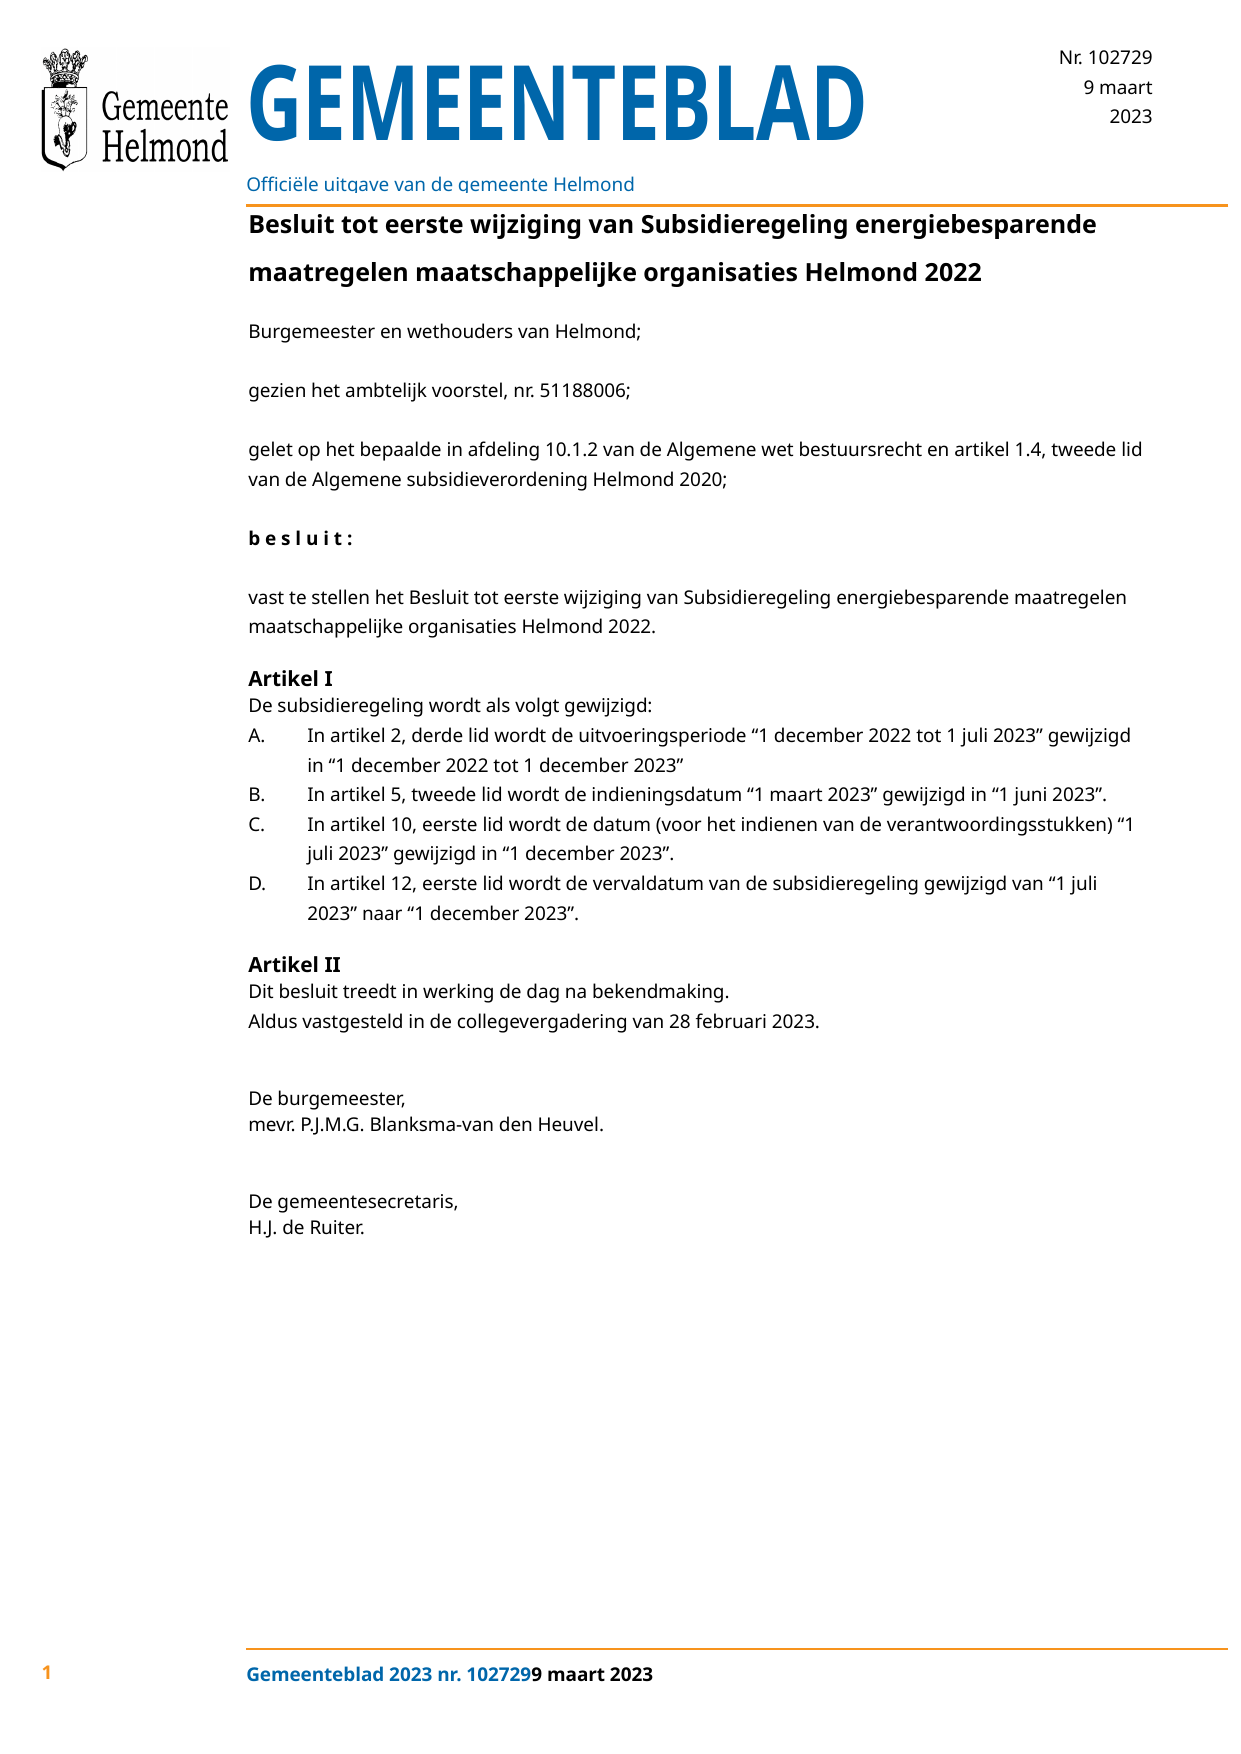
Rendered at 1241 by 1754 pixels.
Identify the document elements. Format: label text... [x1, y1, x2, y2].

text H.J. de Ruiter. [248, 1214, 1152, 1240]
text Besluit tot eerste wijziging van Subsidieregeling energiebesparende maatregelen maatschappelijke organisaties Helmond 2022 [248, 207, 1152, 288]
text Dit besluit treedt in werking de dag na bekendmaking. [248, 978, 1152, 1004]
text Artikel II [248, 950, 1152, 978]
text De gemeentesecretaris, [248, 1188, 1152, 1214]
text Burgemeester en wethouders van Helmond; [248, 318, 1152, 344]
text vast te stellen het Besluit tot eerste wijziging van Subsidieregeling energiebesparende maatregelen maatschappelijke organisaties Helmond 2022. [248, 584, 1152, 639]
text b e s l u i t : [248, 525, 1152, 551]
list In artikel 10, eerste lid wordt de datum (voor het indienen van de verantwoordingsstukken) “1 juli 2023” gewijzigd in “1 december 2023”. [248, 811, 1152, 866]
text mevr. P.J.M.G. Blanksma-van den Heuvel. [248, 1111, 1152, 1137]
text De burgemeester, [248, 1085, 1152, 1111]
picture [41, 47, 231, 172]
list In artikel 2, derde lid wordt de uitvoeringsperiode “1 december 2022 tot 1 juli 2023” gewijzigd in “1 december 2022 tot 1 december 2023” [248, 722, 1152, 777]
text Aldus vastgesteld in de collegevergadering van 28 februari 2023. [248, 1008, 1152, 1034]
text gezien het ambtelijk voorstel, nr. 51188006; [248, 377, 1152, 403]
text De subsidieregeling wordt als volgt gewijzigd: [248, 693, 1152, 718]
list In artikel 12, eerste lid wordt de vervaldatum van de subsidieregeling gewijzigd van “1 juli 2023” naar “1 december 2023”. [248, 870, 1152, 925]
list In artikel 5, tweede lid wordt de indieningsdatum “1 maart 2023” gewijzigd in “1 juni 2023”. [248, 781, 1152, 807]
text gelet op het bepaalde in afdeling 10.1.2 van de Algemene wet bestuursrecht en artikel 1.4, tweede lid van de Algemene subsidieverordening Helmond 2020; [248, 436, 1152, 492]
text Artikel I [248, 664, 1152, 693]
